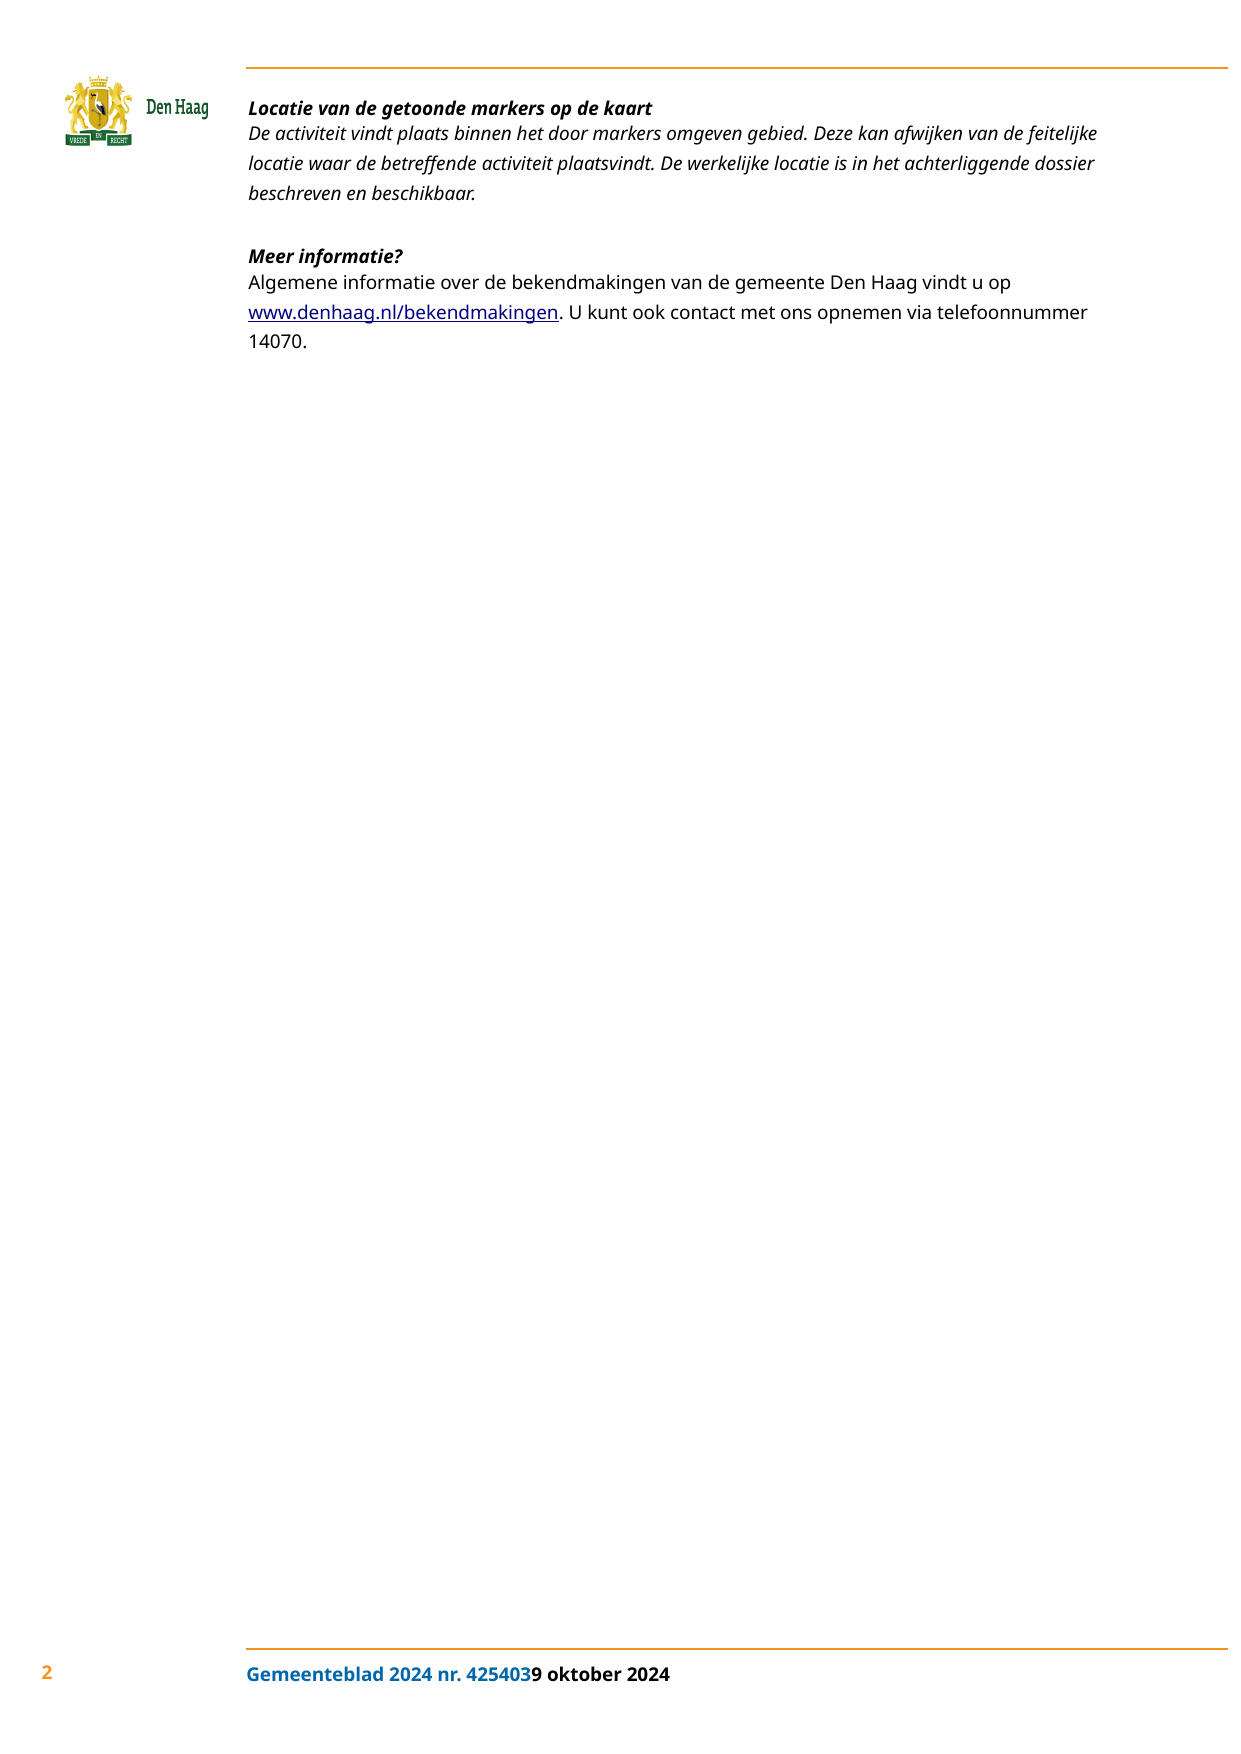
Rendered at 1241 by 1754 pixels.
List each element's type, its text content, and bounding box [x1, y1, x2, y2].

text De activiteit vindt plaats binnen het door markers omgeven gebied. Deze kan afwijken van de feitelijke locatie waar de betreffende activiteit plaatsvindt. De werkelijke locatie is in het achterliggende dossier beschreven en beschikbaar. [248, 121, 1152, 205]
picture [41, 47, 231, 172]
text Algemene informatie over de bekendmakingen van de gemeente Den Haag vindt u op www.denhaag.nl/bekendmakingen. U kunt ook contact met ons opnemen via telefoonnummer 14070. [248, 269, 1152, 354]
text Meer informatie? [248, 244, 1152, 269]
text Locatie van de getoonde markers op de kaart [248, 95, 1152, 121]
